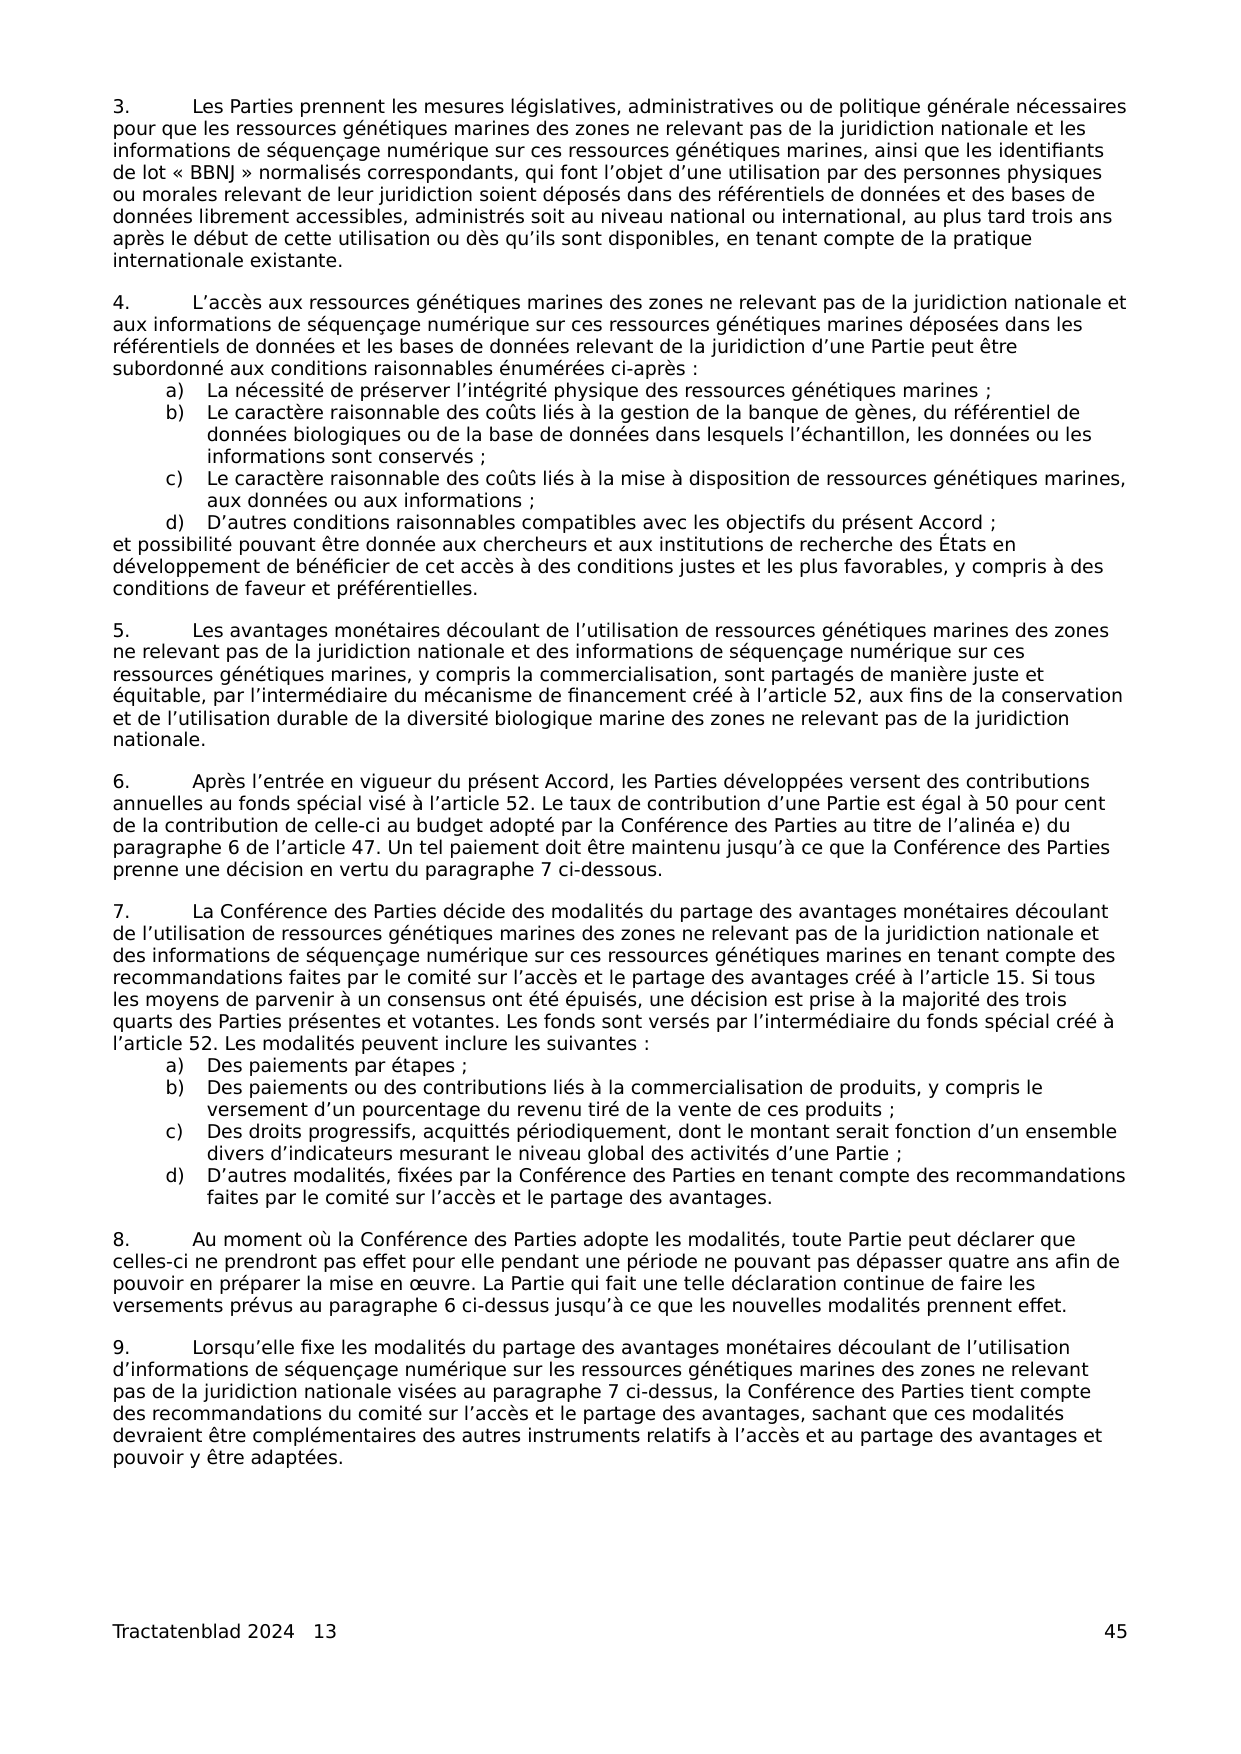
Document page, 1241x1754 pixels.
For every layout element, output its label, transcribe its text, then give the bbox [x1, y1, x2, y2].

text 5. Les avantages monétaires découlant de l’utilisation de ressources génétiques marines des zones ne relevant pas de la juridiction nationale et des informations de séquençage numérique sur ces ressources génétiques marines, y compris la commercialisation, sont partagés de manière juste et équitable, par l’intermédiaire du mécanisme de financement créé à l’article 52, aux fins de la conservation et de l’utilisation durable de la diversité biologique marine des zones ne relevant pas de la juridiction nationale. [112, 619, 1128, 751]
text d) D’autres conditions raisonnables compatibles avec les objectifs du présent Accord ; [165, 512, 1128, 533]
text b) Des paiements ou des contributions liés à la commercialisation de produits, y compris le versement d’un pourcentage du revenu tiré de la vente de ces produits ; [165, 1077, 1128, 1121]
text 4. L’accès aux ressources génétiques marines des zones ne relevant pas de la juridiction nationale et aux informations de séquençage numérique sur ces ressources génétiques marines déposées dans les référentiels de données et les bases de données relevant de la juridiction d’une Partie peut être subordonné aux conditions raisonnables énumérées ci-après : [112, 292, 1128, 380]
text et possibilité pouvant être donnée aux chercheurs et aux institutions de recherche des États en développement de bénéficier de cet accès à des conditions justes et les plus favorables, y compris à des conditions de faveur et préférentielles. [112, 533, 1128, 599]
text 8. Au moment où la Conférence des Parties adopte les modalités, toute Partie peut déclarer que celles-ci ne prendront pas effet pour elle pendant une période ne pouvant pas dépasser quatre ans afin de pouvoir en préparer la mise en œuvre. La Partie qui fait une telle déclaration continue de faire les versements prévus au paragraphe 6 ci-dessus jusqu’à ce que les nouvelles modalités prennent effet. [112, 1229, 1128, 1317]
text b) Le caractère raisonnable des coûts liés à la gestion de la banque de gènes, du référentiel de données biologiques ou de la base de données dans lesquels l’échantillon, les données ou les informations sont conservés ; [165, 402, 1128, 468]
text 3. Les Parties prennent les mesures législatives, administratives ou de politique générale nécessaires pour que les ressources génétiques marines des zones ne relevant pas de la juridiction nationale et les informations de séquençage numérique sur ces ressources génétiques marines, ainsi que les identifiants de lot « BBNJ » normalisés correspondants, qui font l’objet d’une utilisation par des personnes physiques ou morales relevant de leur juridiction soient déposés dans des référentiels de données et des bases de données librement accessibles, administrés soit au niveau national ou international, au plus tard trois ans après le début de cette utilisation ou dès qu’ils sont disponibles, en tenant compte de la pratique internationale existante. [112, 96, 1128, 272]
text c) Des droits progressifs, acquittés périodiquement, dont le montant serait fonction d’un ensemble divers d’indicateurs mesurant le niveau global des activités d’une Partie ; [165, 1121, 1128, 1165]
text 6. Après l’entrée en vigueur du présent Accord, les Parties développées versent des contributions annuelles au fonds spécial visé à l’article 52. Le taux de contribution d’une Partie est égal à 50 pour cent de la contribution de celle-ci au budget adopté par la Conférence des Parties au titre de l’alinéa e) du paragraphe 6 de l’article 47. Un tel paiement doit être maintenu jusqu’à ce que la Conférence des Parties prenne une décision en vertu du paragraphe 7 ci-dessous. [112, 771, 1128, 881]
text a) Des paiements par étapes ; [165, 1055, 1128, 1077]
text 9. Lorsqu’elle fixe les modalités du partage des avantages monétaires découlant de l’utilisation d’informations de séquençage numérique sur les ressources génétiques marines des zones ne relevant pas de la juridiction nationale visées au paragraphe 7 ci-dessus, la Conférence des Parties tient compte des recommandations du comité sur l’accès et le partage des avantages, sachant que ces modalités devraient être complémentaires des autres instruments relatifs à l’accès et au partage des avantages et pouvoir y être adaptées. [112, 1337, 1128, 1469]
text c) Le caractère raisonnable des coûts liés à la mise à disposition de ressources génétiques marines, aux données ou aux informations ; [165, 468, 1128, 512]
text 7. La Conférence des Parties décide des modalités du partage des avantages monétaires découlant de l’utilisation de ressources génétiques marines des zones ne relevant pas de la juridiction nationale et des informations de séquençage numérique sur ces ressources génétiques marines en tenant compte des recommandations faites par le comité sur l’accès et le partage des avantages créé à l’article 15. Si tous les moyens de parvenir à un consensus ont été épuisés, une décision est prise à la majorité des trois quarts des Parties présentes et votantes. Les fonds sont versés par l’intermédiaire du fonds spécial créé à l’article 52. Les modalités peuvent inclure les suivantes : [112, 901, 1128, 1055]
text d) D’autres modalités, fixées par la Conférence des Parties en tenant compte des recommandations faites par le comité sur l’accès et le partage des avantages. [165, 1165, 1128, 1209]
text a) La nécessité de préserver l’intégrité physique des ressources génétiques marines ; [165, 380, 1128, 402]
